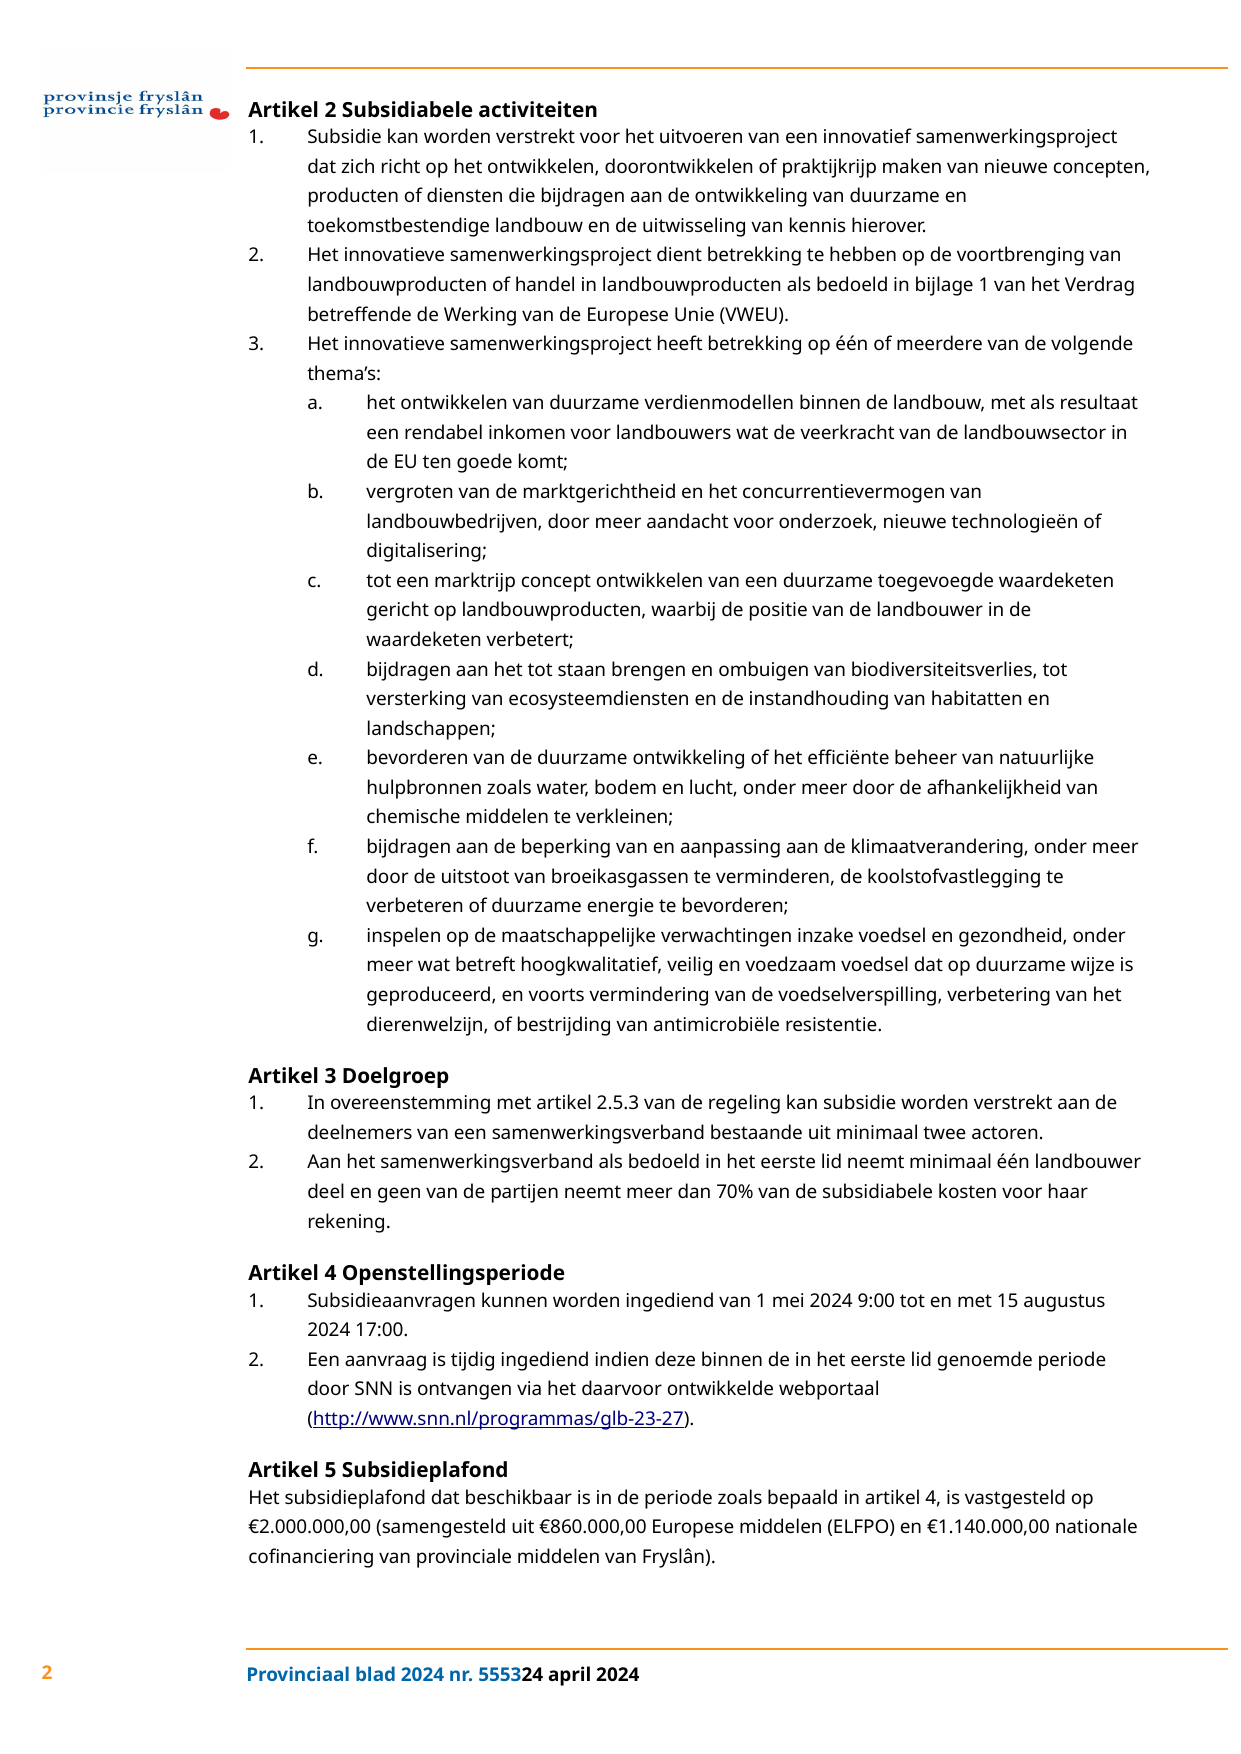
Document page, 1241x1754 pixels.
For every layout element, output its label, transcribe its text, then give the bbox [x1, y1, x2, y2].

text Artikel 5 Subsidieplafond [248, 1456, 1152, 1484]
picture [41, 47, 231, 172]
text Artikel 4 Openstellingsperiode [248, 1258, 1152, 1287]
list bijdragen aan het tot staan brengen en ombuigen van biodiversiteitsverlies, tot versterking van ecosysteemdiensten en de instandhouding van habitatten en landschappen; [307, 656, 1152, 741]
list Een aanvraag is tijdig ingediend indien deze binnen de in het eerste lid genoemde periode door SNN is ontvangen via het daarvoor ontwikkelde webportaal (http://www.snn.nl/programmas/glb-23-27). [248, 1346, 1152, 1431]
list inspelen op de maatschappelijke verwachtingen inzake voedsel en gezondheid, onder meer wat betreft hoogkwalitatief, veilig en voedzaam voedsel dat op duurzame wijze is geproduceerd, en voorts vermindering van de voedselverspilling, verbetering van het dierenwelzijn, of bestrijding van antimicrobiële resistentie. [307, 922, 1152, 1036]
list Subsidieaanvragen kunnen worden ingediend van 1 mei 2024 9:00 tot en met 15 augustus 2024 17:00. [248, 1287, 1152, 1342]
list het ontwikkelen van duurzame verdienmodellen binnen de landbouw, met als resultaat een rendabel inkomen voor landbouwers wat de veerkracht van de landbouwsector in de EU ten goede komt; [307, 389, 1152, 474]
list Het innovatieve samenwerkingsproject dient betrekking te hebben op de voortbrenging van landbouwproducten of handel in landbouwproducten als bedoeld in bijlage 1 van het Verdrag betreffende de Werking van de Europese Unie (VWEU). [248, 242, 1152, 326]
list tot een marktrijp concept ontwikkelen van een duurzame toegevoegde waardeketen gericht op landbouwproducten, waarbij de positie van de landbouwer in de waardeketen verbetert; [307, 567, 1152, 652]
list Aan het samenwerkingsverband als bedoeld in het eerste lid neemt minimaal één landbouwer deel en geen van de partijen neemt meer dan 70% van de subsidiabele kosten voor haar rekening. [248, 1149, 1152, 1234]
list bevorderen van de duurzame ontwikkeling of het efficiënte beheer van natuurlijke hulpbronnen zoals water, bodem en lucht, onder meer door de afhankelijkheid van chemische middelen te verkleinen; [307, 744, 1152, 829]
list In overeenstemming met artikel 2.5.3 van de regeling kan subsidie worden verstrekt aan de deelnemers van een samenwerkingsverband bestaande uit minimaal twee actoren. [248, 1089, 1152, 1145]
list Het innovatieve samenwerkingsproject heeft betrekking op één of meerdere van de volgende thema’s: [248, 330, 1152, 386]
list Subsidie kan worden verstrekt voor het uitvoeren van een innovatief samenwerkingsproject dat zich richt op het ontwikkelen, doorontwikkelen of praktijkrijp maken van nieuwe concepten, producten of diensten die bijdragen aan de ontwikkeling van duurzame en toekomstbestendige landbouw en de uitwisseling van kennis hierover. [248, 123, 1152, 238]
text Het subsidieplafond dat beschikbaar is in de periode zoals bepaald in artikel 4, is vastgesteld op €2.000.000,00 (samengesteld uit €860.000,00 Europese middelen (ELFPO) en €1.140.000,00 nationale cofinanciering van provinciale middelen van Fryslân). [248, 1484, 1152, 1569]
text Artikel 2 Subsidiabele activiteiten [248, 95, 1152, 123]
list vergroten van de marktgerichtheid en het concurrentievermogen van landbouwbedrijven, door meer aandacht voor onderzoek, nieuwe technologieën of digitalisering; [307, 478, 1152, 563]
list bijdragen aan de beperking van en aanpassing aan de klimaatverandering, onder meer door de uitstoot van broeikasgassen te verminderen, de koolstofvastlegging te verbeteren of duurzame energie te bevorderen; [307, 833, 1152, 918]
text Artikel 3 Doelgroep [248, 1061, 1152, 1089]
